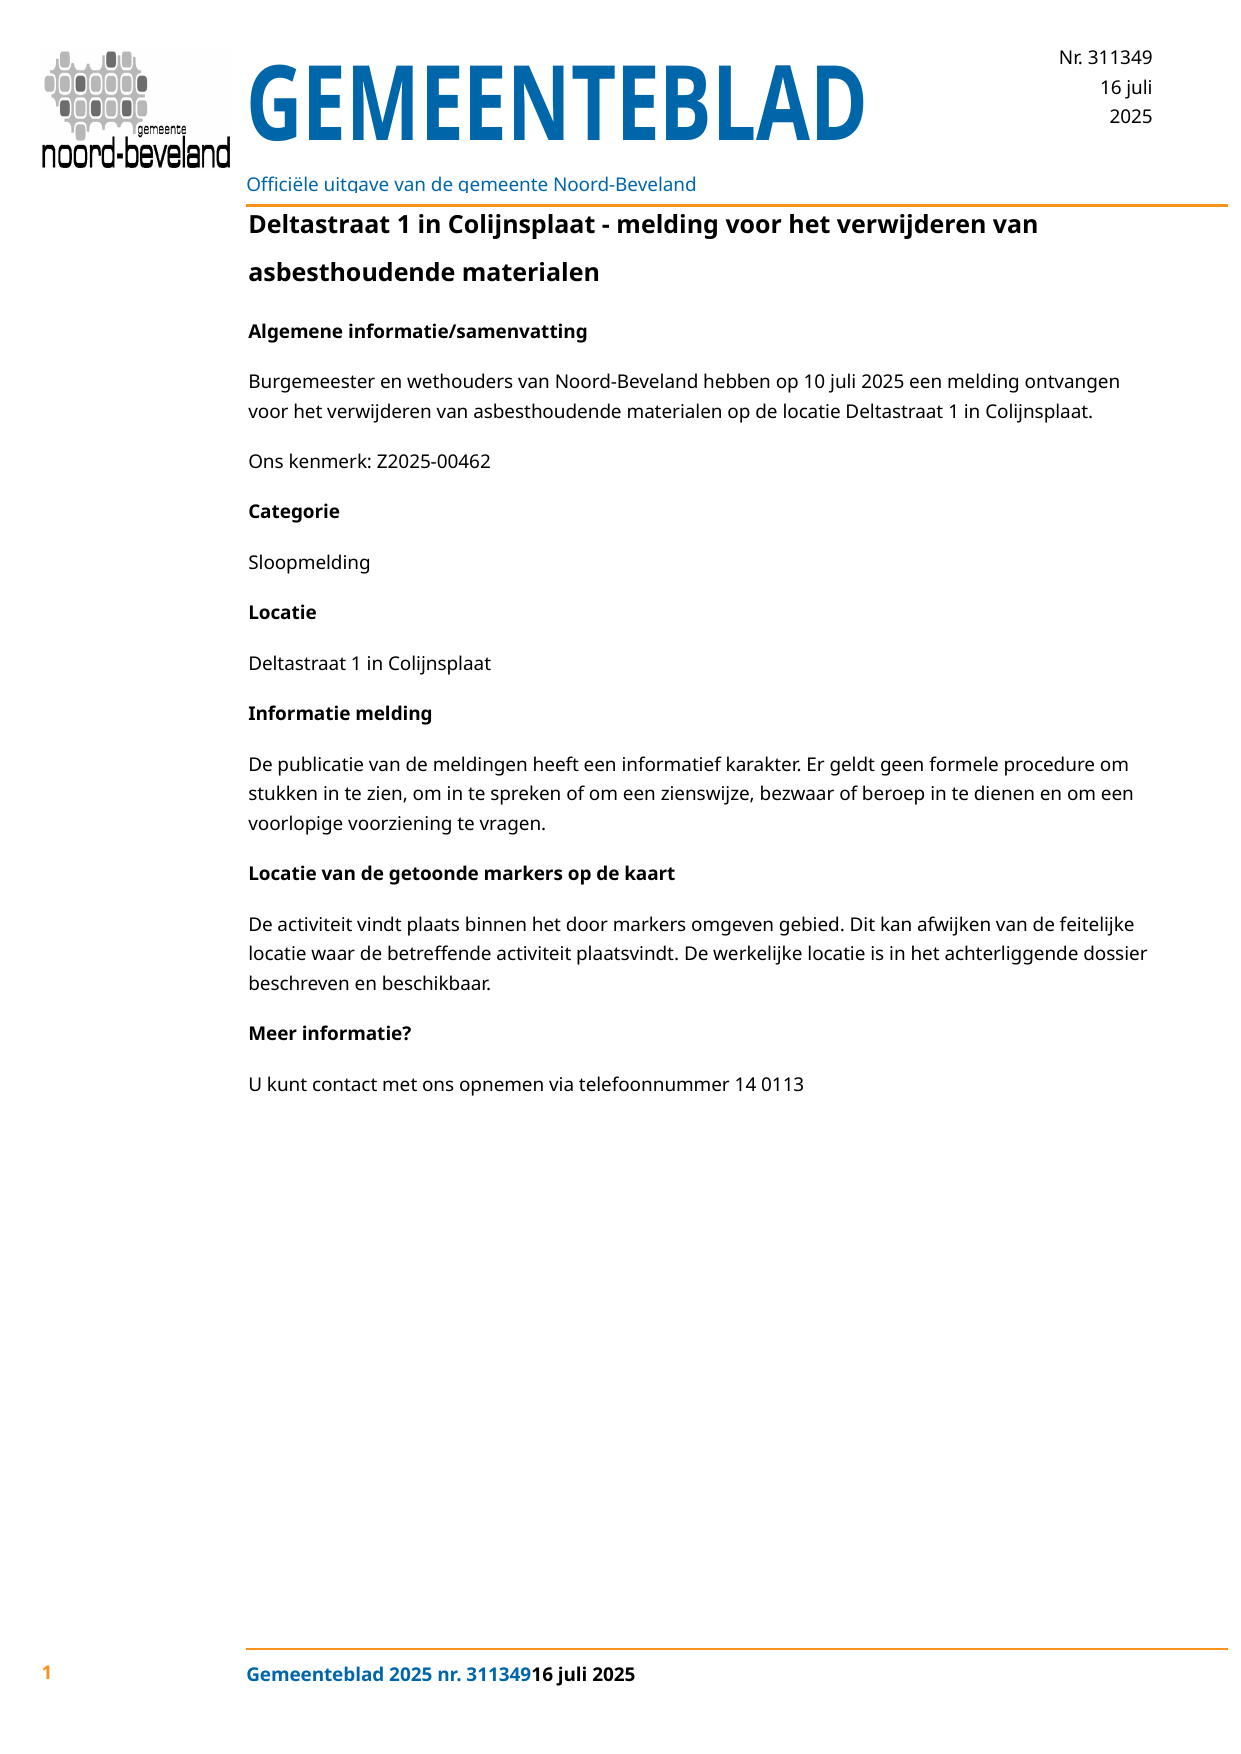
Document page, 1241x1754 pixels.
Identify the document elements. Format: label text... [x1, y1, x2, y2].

text Sloopmelding [248, 549, 1152, 575]
text Locatie van de getoonde markers op de kaart [248, 860, 1152, 886]
text Categorie [248, 499, 1152, 524]
text Ons kenmerk: Z2025-00462 [248, 448, 1152, 474]
picture [41, 47, 231, 172]
text Deltastraat 1 in Colijnsplaat [248, 650, 1152, 676]
text Locatie [248, 599, 1152, 625]
text De publicatie van de meldingen heeft een informatief karakter. Er geldt geen formele procedure om stukken in te zien, om in te spreken of om een zienswijze, bezwaar of beroep in te dienen en om een voorlopige voorziening te vragen. [248, 751, 1152, 836]
text Burgemeester en wethouders van Noord-Beveland hebben op 10 juli 2025 een melding ontvangen voor het verwijderen van asbesthoudende materialen op de locatie Deltastraat 1 in Colijnsplaat. [248, 368, 1152, 424]
text U kunt contact met ons opnemen via telefoonnummer 14 0113 [248, 1071, 1152, 1097]
text Algemene informatie/samenvatting [248, 318, 1152, 344]
text De activiteit vindt plaats binnen het door markers omgeven gebied. Dit kan afwijken van de feitelijke locatie waar de betreffende activiteit plaatsvindt. De werkelijke locatie is in het achterliggende dossier beschreven en beschikbaar. [248, 911, 1152, 996]
text Meer informatie? [248, 1020, 1152, 1046]
text Informatie melding [248, 700, 1152, 726]
text Deltastraat 1 in Colijnsplaat - melding voor het verwijderen van asbesthoudende materialen [248, 207, 1152, 288]
